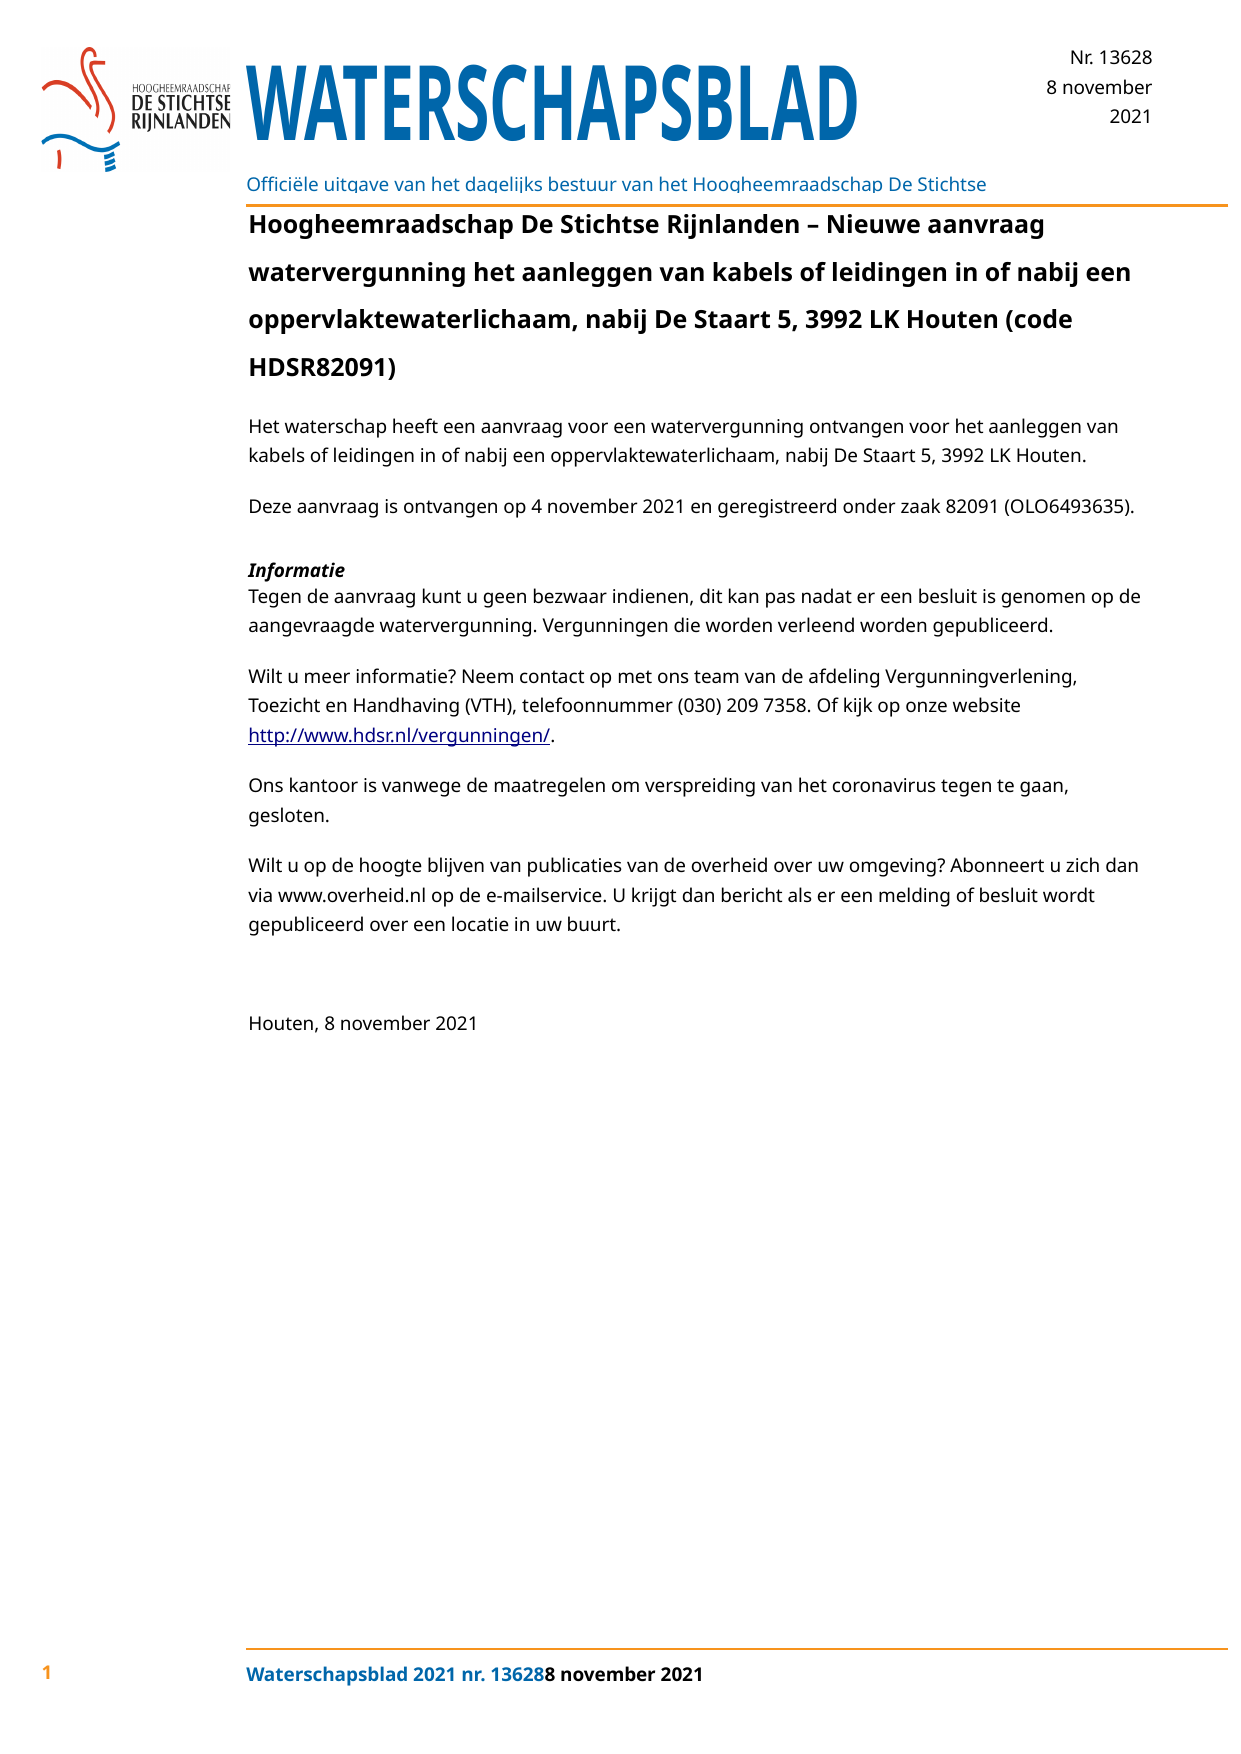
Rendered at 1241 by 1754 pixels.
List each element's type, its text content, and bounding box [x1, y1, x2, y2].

text Houten, 8 november 2021 [248, 1010, 1152, 1036]
text Ons kantoor is vanwege de maatregelen om verspreiding van het coronavirus tegen te gaan, gesloten. [248, 772, 1152, 828]
text Hoogheemraadschap De Stichtse Rijnlanden – Nieuwe aanvraag watervergunning het aanleggen van kabels of leidingen in of nabij een oppervlaktewaterlichaam, nabij De Staart 5, 3992 LK Houten (code HDSR82091) [248, 207, 1152, 384]
text Informatie [248, 557, 1152, 583]
text Het waterschap heeft een aanvraag voor een watervergunning ontvangen voor het aanleggen van kabels of leidingen in of nabij een oppervlaktewaterlichaam, nabij De Staart 5, 3992 LK Houten. [248, 413, 1152, 468]
text Deze aanvraag is ontvangen op 4 november 2021 en geregistreerd onder zaak 82091 (OLO6493635). [248, 493, 1152, 519]
picture [41, 47, 231, 172]
text Tegen de aanvraag kunt u geen bezwaar indienen, dit kan pas nadat er een besluit is genomen op de aangevraagde watervergunning. Vergunningen die worden verleend worden gepubliceerd. [248, 583, 1152, 638]
text Wilt u op de hoogte blijven van publicaties van de overheid over uw omgeving? Abonneert u zich dan via www.overheid.nl op de e-mailservice. U krijgt dan bericht als er een melding of besluit wordt gepubliceerd over een locatie in uw buurt. [248, 852, 1152, 937]
text Wilt u meer informatie? Neem contact op met ons team van de afdeling Vergunningverlening, Toezicht en Handhaving (VTH), telefoonnummer (030) 209 7358. Of kijk op onze website http://www.hdsr.nl/vergunningen/. [248, 663, 1152, 748]
